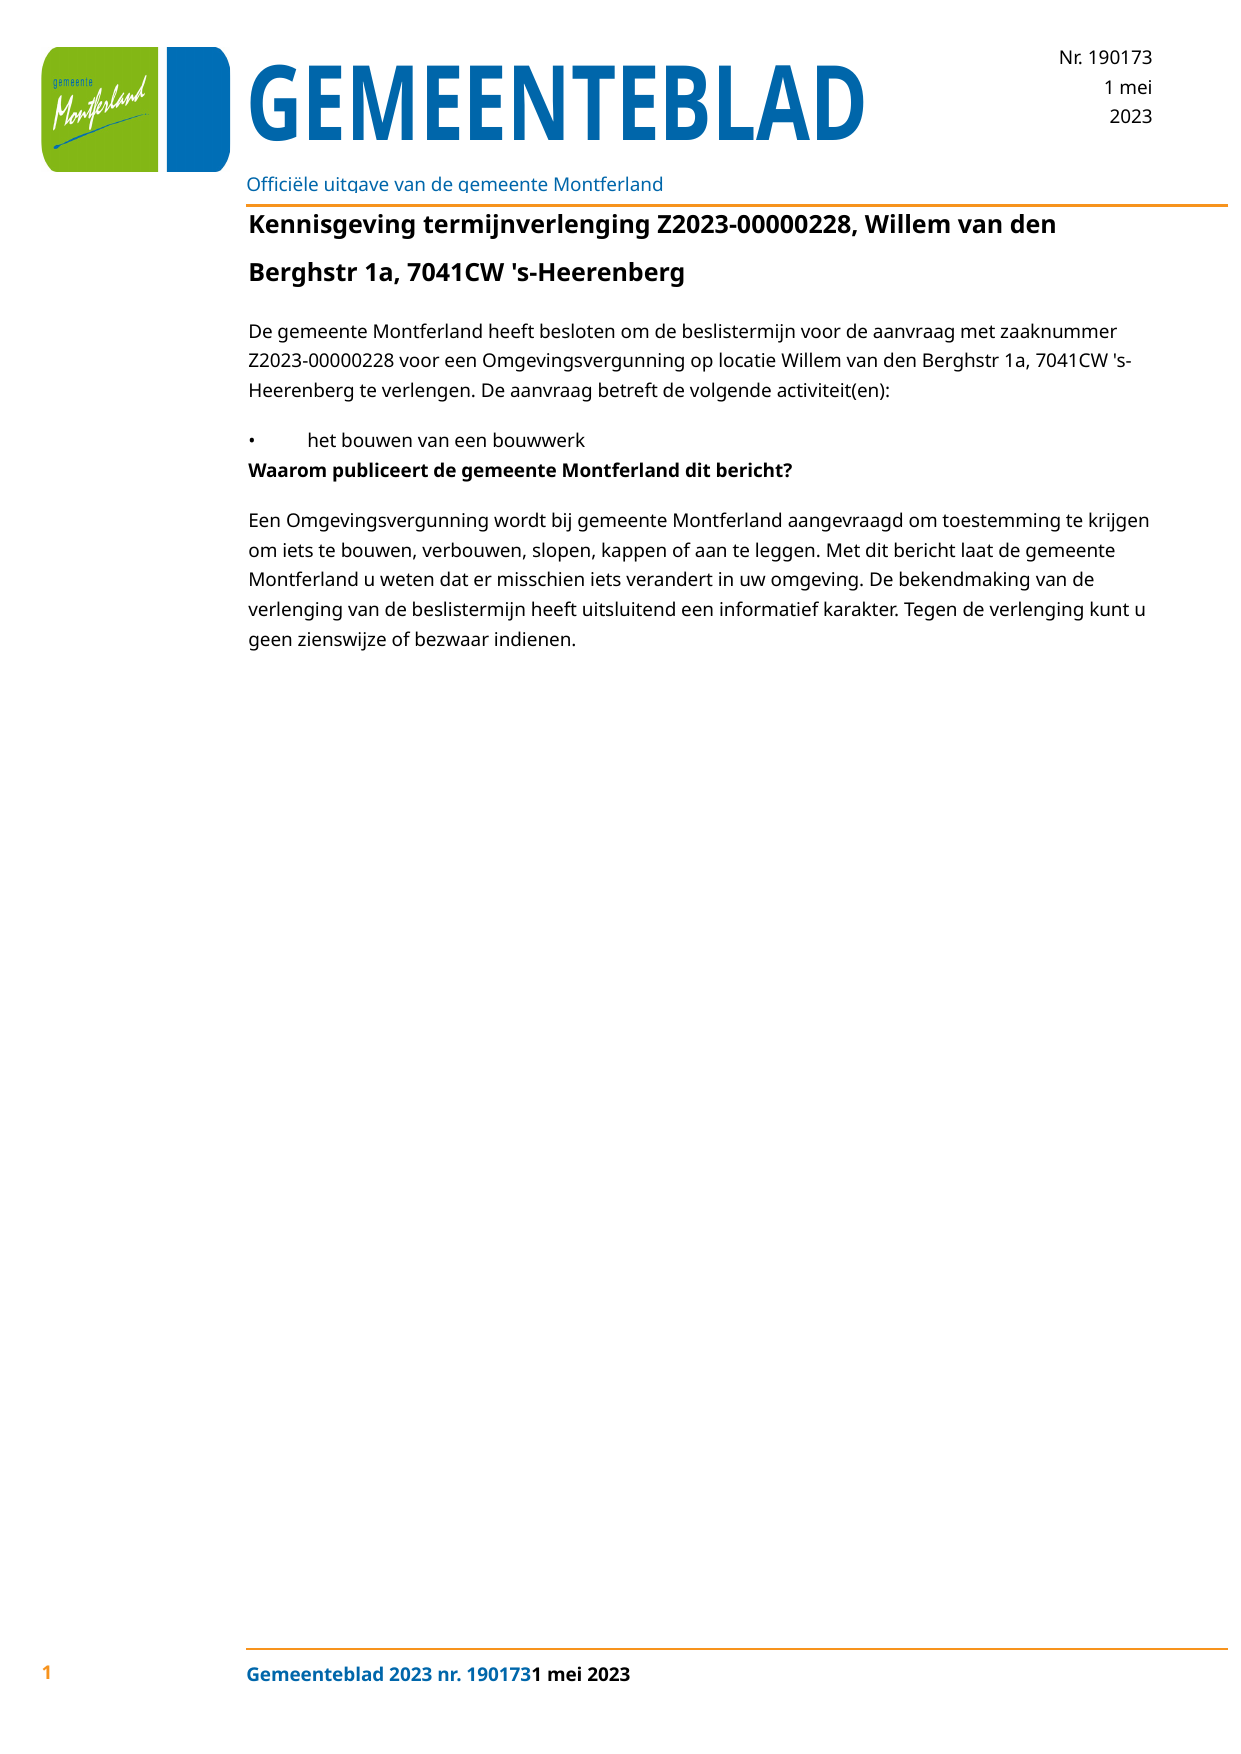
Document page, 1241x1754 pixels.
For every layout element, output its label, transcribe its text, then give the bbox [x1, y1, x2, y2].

text Waarom publiceert de gemeente Montferland dit bericht? [248, 457, 1152, 483]
text Kennisgeving termijnverlenging Z2023-00000228, Willem van den Berghstr 1a, 7041CW 's-Heerenberg [248, 207, 1152, 288]
text Een Omgevingsvergunning wordt bij gemeente Montferland aangevraagd om toestemming te krijgen om iets te bouwen, verbouwen, slopen, kappen of aan te leggen. Met dit bericht laat de gemeente Montferland u weten dat er misschien iets verandert in uw omgeving. De bekendmaking van de verlenging van de beslistermijn heeft uitsluitend een informatief karakter. Tegen de verlenging kunt u geen zienswijze of bezwaar indienen. [248, 507, 1152, 652]
text De gemeente Montferland heeft besloten om de beslistermijn voor de aanvraag met zaaknummer Z2023-00000228 voor een Omgevingsvergunning op locatie Willem van den Berghstr 1a, 7041CW 's-Heerenberg te verlengen. De aanvraag betreft de volgende activiteit(en): [248, 318, 1152, 403]
list het bouwen van een bouwwerk [248, 427, 1152, 453]
picture [41, 47, 231, 172]
